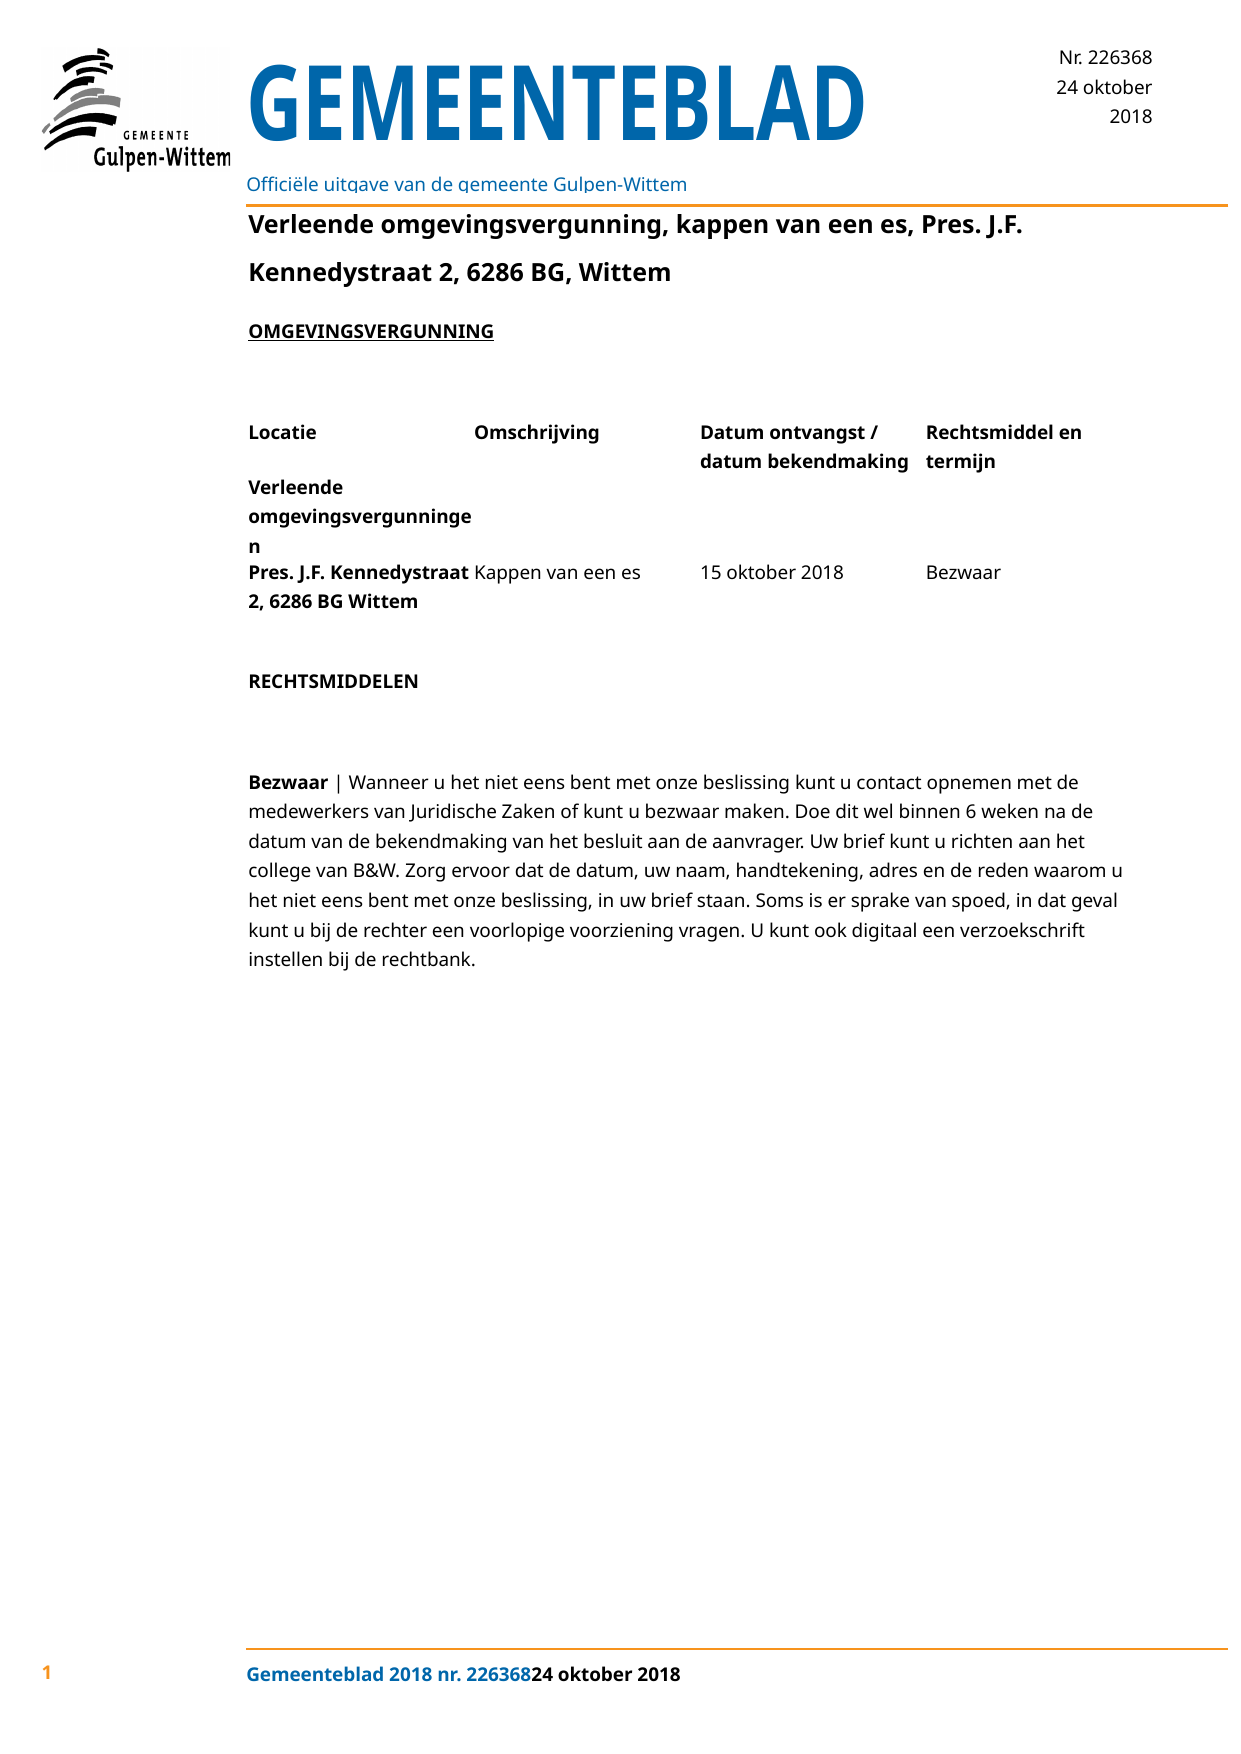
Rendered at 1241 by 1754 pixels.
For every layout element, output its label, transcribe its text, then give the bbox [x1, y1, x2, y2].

text Bezwaar | Wanneer u het niet eens bent met onze beslissing kunt u contact opnemen met de medewerkers van Juridische Zaken of kunt u bezwaar maken. Doe dit wel binnen 6 weken na de datum van de bekendmaking van het besluit aan de aanvrager. Uw brief kunt u richten aan het college van B&W. Zorg ervoor dat de datum, uw naam, handtekening, adres en de reden waarom u het niet eens bent met onze beslissing, in uw brief staan. Soms is er sprake van spoed, in dat geval kunt u bij de rechter een voorlopige voorziening vragen. U kunt ook digitaal een verzoekschrift instellen bij de rechtbank. [248, 769, 1152, 972]
table_header Datum ontvangst / datum bekendmaking [700, 419, 926, 474]
picture [41, 47, 231, 172]
table_cell 15 oktober 2018 [700, 559, 926, 614]
table_cell [474, 474, 700, 559]
table_header Omschrijving [474, 419, 700, 474]
table_cell Verleende omgevingsvergunningen [248, 474, 474, 559]
table_cell Kappen van een es [474, 559, 700, 614]
text RECHTSMIDDELEN [248, 668, 1152, 694]
table_header Rechtsmiddel en termijn [926, 419, 1152, 474]
table_header Locatie [248, 419, 474, 474]
text Verleende omgevingsvergunning, kappen van een es, Pres. J.F. Kennedystraat 2, 6286 BG, Wittem [248, 207, 1152, 288]
table_cell Pres. J.F. Kennedystraat 2, 6286 BG Wittem [248, 559, 474, 614]
table_cell [926, 474, 1152, 559]
text OMGEVINGSVERGUNNING [248, 318, 1152, 344]
table_cell [700, 474, 926, 559]
table_cell Bezwaar [926, 559, 1152, 614]
